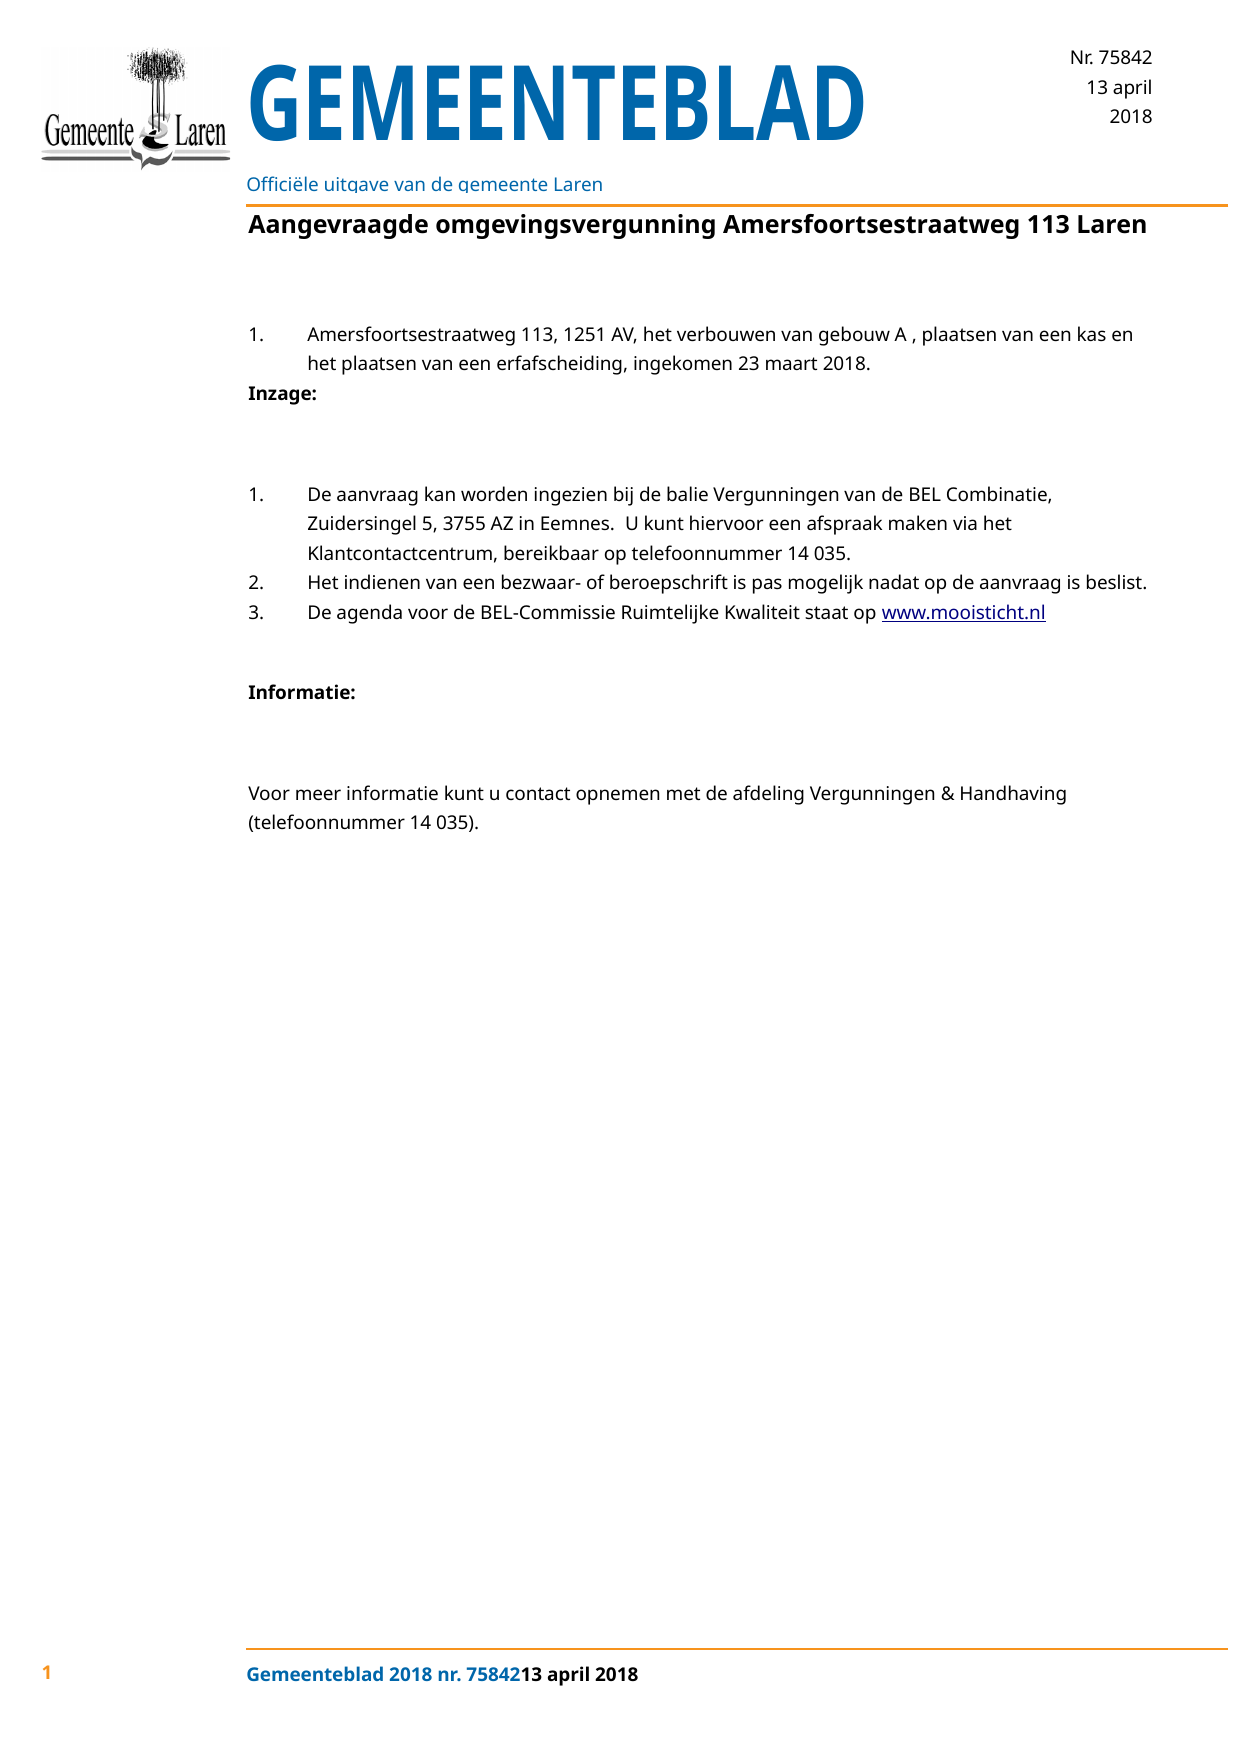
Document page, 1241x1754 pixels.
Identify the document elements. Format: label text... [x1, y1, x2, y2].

text Voor meer informatie kunt u contact opnemen met de afdeling Vergunningen & Handhaving (telefoonnummer 14 035). [248, 780, 1152, 835]
text Aangevraagde omgevingsvergunning Amersfoortsestraatweg 113 Laren [248, 207, 1152, 241]
list De agenda voor de BEL-Commissie Ruimtelijke Kwaliteit staat op www.mooisticht.nl [248, 599, 1152, 625]
list Het indienen van een bezwaar- of beroepschrift is pas mogelijk nadat op de aanvraag is beslist. [248, 569, 1152, 595]
text Informatie: [248, 679, 1152, 705]
text Inzage: [248, 380, 1152, 406]
list Amersfoortsestraatweg 113, 1251 AV, het verbouwen van gebouw A , plaatsen van een kas en het plaatsen van een erfafscheiding, ingekomen 23 maart 2018. [248, 321, 1152, 376]
picture [41, 47, 231, 172]
list De aanvraag kan worden ingezien bij de balie Vergunningen van de BEL Combinatie, Zuidersingel 5, 3755 AZ in Eemnes. U kunt hiervoor een afspraak maken via het Klantcontactcentrum, bereikbaar op telefoonnummer 14 035. [248, 481, 1152, 566]
